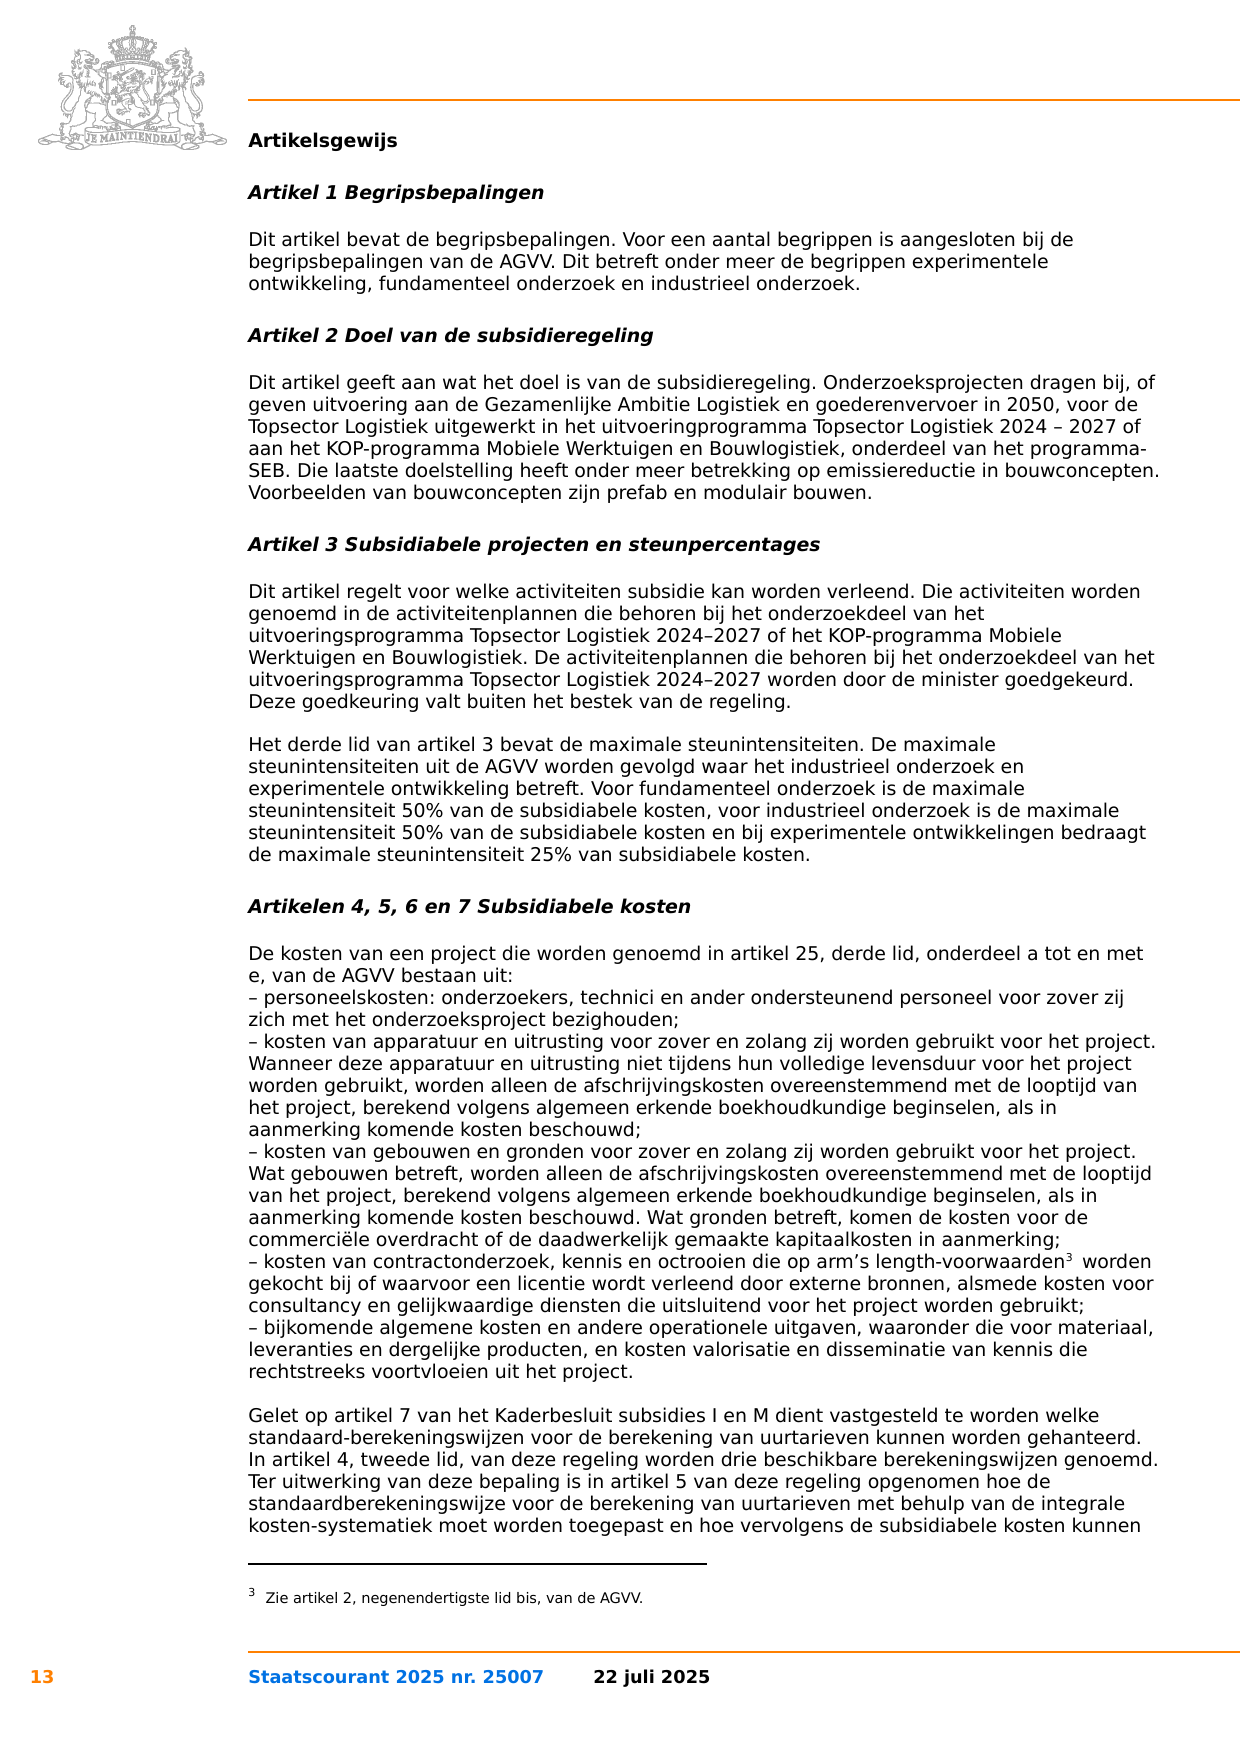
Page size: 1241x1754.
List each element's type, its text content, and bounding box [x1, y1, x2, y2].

text – personeelskosten: onderzoekers, technici en ander ondersteunend personeel voor zover zij zich met het onderzoeksproject bezighouden; [248, 987, 1163, 1031]
subtitle Artikelen 4, 5, 6 en 7 Subsidiabele kosten [248, 896, 1163, 918]
picture [38, 25, 227, 150]
text – bijkomende algemene kosten en andere operationele uitgaven, waaronder die voor materiaal, leveranties en dergelijke producten, en kosten valorisatie en disseminatie van kennis die rechtstreeks voortvloeien uit het project. [248, 1317, 1163, 1383]
text Dit artikel regelt voor welke activiteiten subsidie kan worden verleend. Die activiteiten worden genoemd in de activiteitenplannen die behoren bij het onderzoekdeel van het uitvoeringsprogramma Topsector Logistiek 2024–2027 of het KOP-programma Mobiele Werktuigen en Bouwlogistiek. De activiteitenplannen die behoren bij het onderzoekdeel van het uitvoeringsprogramma Topsector Logistiek 2024–2027 worden door de minister goedgekeurd. Deze goedkeuring valt buiten het bestek van de regeling. [248, 581, 1163, 712]
subtitle Artikel 2 Doel van de subsidieregeling [248, 325, 1163, 347]
subtitle Artikel 1 Begripsbepalingen [248, 182, 1163, 204]
subtitle Artikel 3 Subsidiabele projecten en steunpercentages [248, 534, 1163, 556]
text Dit artikel bevat de begripsbepalingen. Voor een aantal begrippen is aangesloten bij de begripsbepalingen van de AGVV. Dit betreft onder meer de begrippen experimentele ontwikkeling, fundamenteel onderzoek en industrieel onderzoek. [248, 229, 1163, 295]
text Het derde lid van artikel 3 bevat de maximale steunintensiteiten. De maximale steunintensiteiten uit de AGVV worden gevolgd waar het industrieel onderzoek en experimentele ontwikkeling betreft. Voor fundamenteel onderzoek is de maximale steunintensiteit 50% van de subsidiabele kosten, voor industrieel onderzoek is de maximale steunintensiteit 50% van de subsidiabele kosten en bij experimentele ontwikkelingen bedraagt de maximale steunintensiteit 25% van subsidiabele kosten. [248, 734, 1163, 866]
text Dit artikel geeft aan wat het doel is van de subsidieregeling. Onderzoeksprojecten dragen bij, of geven uitvoering aan de Gezamenlijke Ambitie Logistiek en goederenvervoer in 2050, voor de Topsector Logistiek uitgewerkt in het uitvoeringprogramma Topsector Logistiek 2024 – 2027 of aan het KOP-programma Mobiele Werktuigen en Bouwlogistiek, onderdeel van het programma-SEB. Die laatste doelstelling heeft onder meer betrekking op emissiereductie in bouwconcepten. Voorbeelden van bouwconcepten zijn prefab en modulair bouwen. [248, 372, 1163, 504]
text Gelet op artikel 7 van het Kaderbesluit subsidies I en M dient vastgesteld te worden welke standaard-berekeningswijzen voor de berekening van uurtarieven kunnen worden gehanteerd. In artikel 4, tweede lid, van deze regeling worden drie beschikbare berekeningswijzen genoemd. Ter uitwerking van deze bepaling is in artikel 5 van deze regeling opgenomen hoe de standaardberekeningswijze voor de berekening van uurtarieven met behulp van de integrale kosten-systematiek moet worden toegepast en hoe vervolgens de subsidiabele kosten kunnen [248, 1405, 1163, 1537]
text – kosten van gebouwen en gronden voor zover en zolang zij worden gebruikt voor het project. Wat gebouwen betreft, worden alleen de afschrijvingskosten overeenstemmend met de looptijd van het project, berekend volgens algemeen erkende boekhoudkundige beginselen, als in aanmerking komende kosten beschouwd. Wat gronden betreft, komen de kosten voor de commerciële overdracht of de daadwerkelijk gemaakte kapitaalkosten in aanmerking; [248, 1141, 1163, 1251]
text De kosten van een project die worden genoemd in artikel 25, derde lid, onderdeel a tot en met e, van de AGVV bestaan uit: [248, 943, 1163, 987]
text – kosten van contractonderzoek, kennis en octrooien die op arm’s length-voorwaarden worden gekocht bij of waarvoor een licentie wordt verleend door externe bronnen, alsmede kosten voor consultancy en gelijkwaardige diensten die uitsluitend voor het project worden gebruikt; [248, 1251, 1163, 1317]
text Zie artikel 2, negenendertigste lid bis, van de AGVV. [248, 1586, 1163, 1608]
subtitle Artikelsgewijs [248, 130, 1163, 152]
text – kosten van apparatuur en uitrusting voor zover en zolang zij worden gebruikt voor het project. Wanneer deze apparatuur en uitrusting niet tijdens hun volledige levensduur voor het project worden gebruikt, worden alleen de afschrijvingskosten overeenstemmend met de looptijd van het project, berekend volgens algemeen erkende boekhoudkundige beginselen, als in aanmerking komende kosten beschouwd; [248, 1031, 1163, 1141]
